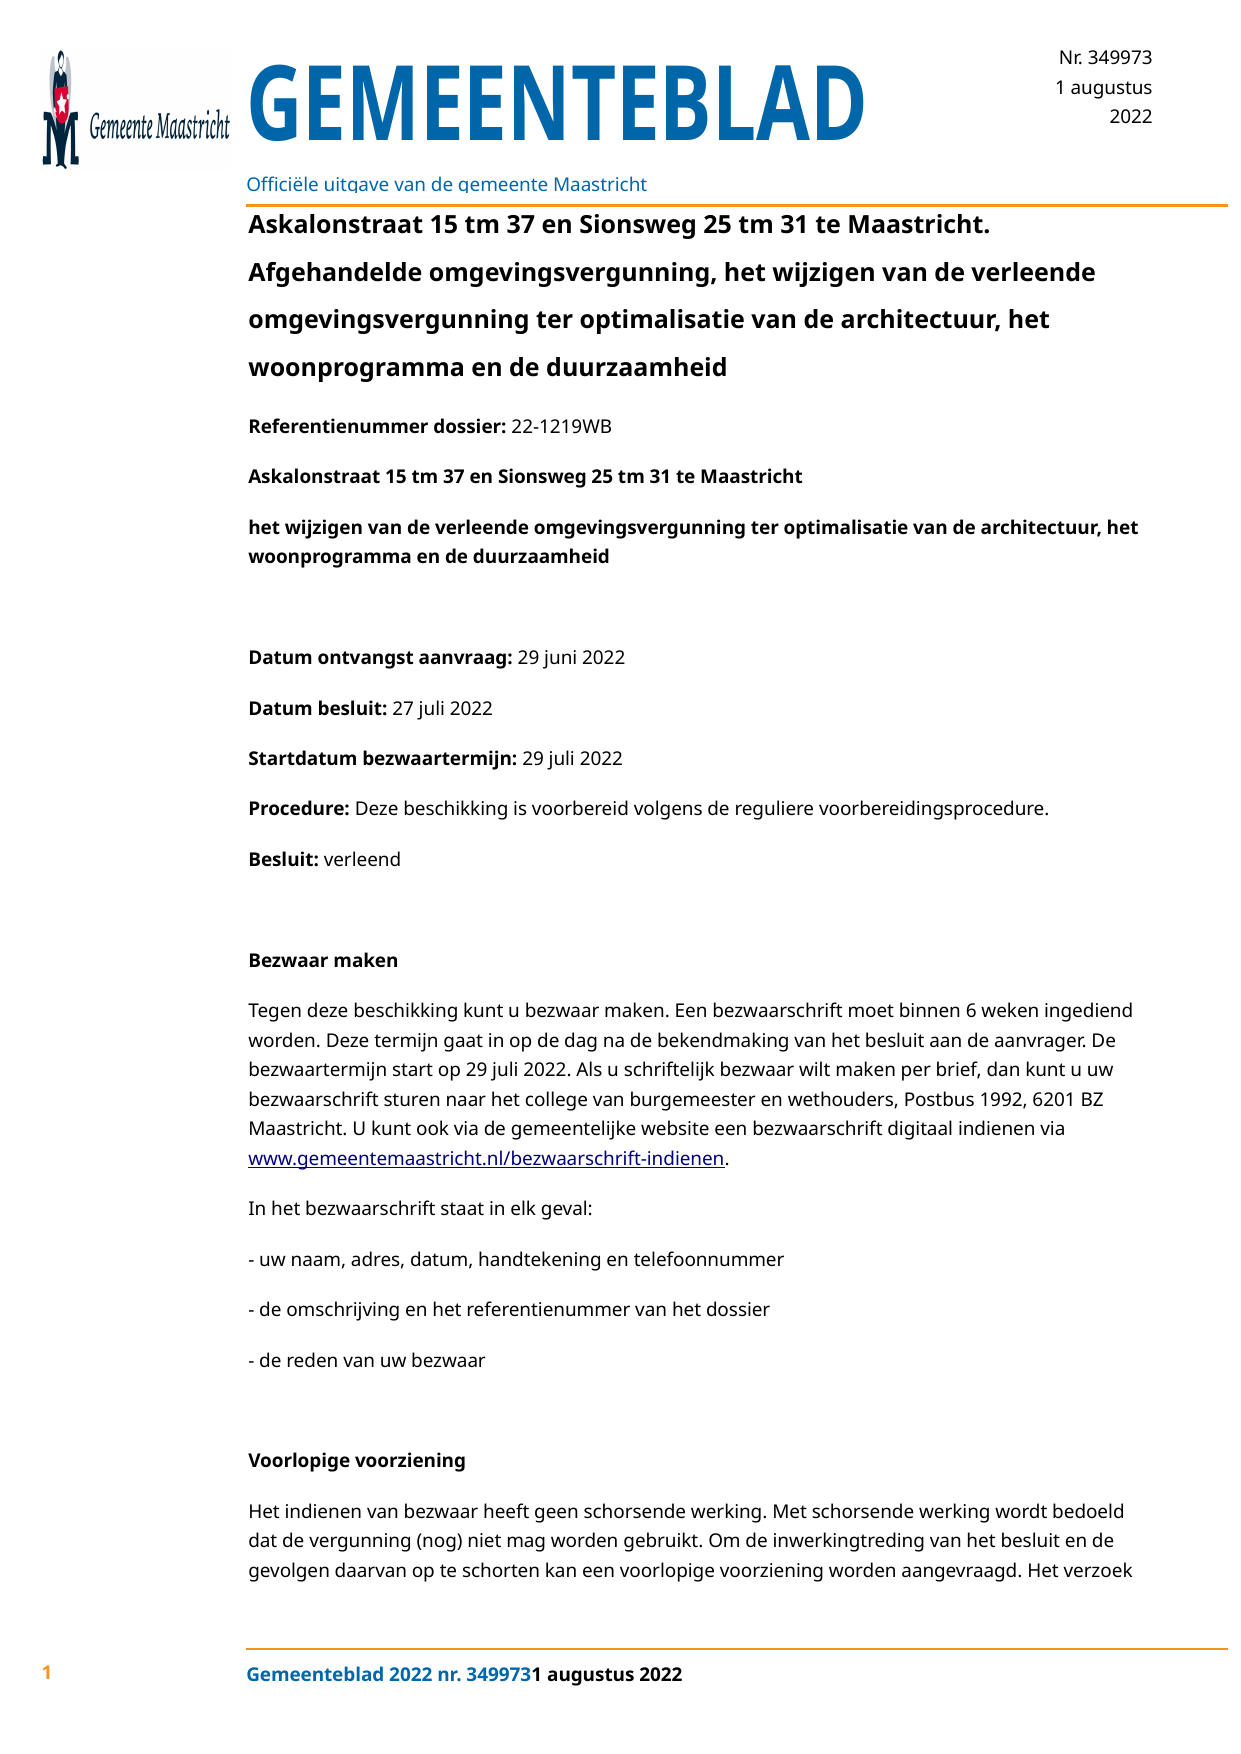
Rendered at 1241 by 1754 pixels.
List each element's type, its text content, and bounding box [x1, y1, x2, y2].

text het wijzigen van de verleende omgevingsvergunning ter optimalisatie van de architectuur, het woonprogramma en de duurzaamheid [248, 514, 1152, 569]
text Voorlopige voorziening [248, 1448, 1152, 1473]
text Startdatum bezwaartermijn: 29 juli 2022 [248, 745, 1152, 771]
text Het indienen van bezwaar heeft geen schorsende werking. Met schorsende werking wordt bedoeld dat de vergunning (nog) niet mag worden gebruikt. Om de inwerkingtreding van het besluit en de gevolgen daarvan op te schorten kan een voorlopige voorziening worden aangevraagd. Het verzoek [248, 1498, 1152, 1583]
picture [41, 47, 231, 172]
text In het bezwaarschrift staat in elk geval: [248, 1196, 1152, 1221]
text Datum ontvangst aanvraag: 29 juni 2022 [248, 644, 1152, 670]
text - uw naam, adres, datum, handtekening en telefoonnummer [248, 1246, 1152, 1272]
text Referentienummer dossier: 22-1219WB [248, 413, 1152, 439]
text Datum besluit: 27 juli 2022 [248, 695, 1152, 721]
text Besluit: verleend [248, 846, 1152, 872]
text - de reden van uw bezwaar [248, 1347, 1152, 1373]
text Askalonstraat 15 tm 37 en Sionsweg 25 tm 31 te Maastricht [248, 463, 1152, 489]
text Bezwaar maken [248, 947, 1152, 973]
text Tegen deze beschikking kunt u bezwaar maken. Een bezwaarschrift moet binnen 6 weken ingediend worden. Deze termijn gaat in op de dag na de bekendmaking van het besluit aan de aanvrager. De bezwaartermijn start op 29 juli 2022. Als u schriftelijk bezwaar wilt maken per brief, dan kunt u uw bezwaarschrift sturen naar het college van burgemeester en wethouders, Postbus 1992, 6201 BZ Maastricht. U kunt ook via de gemeentelijke website een bezwaarschrift digitaal indienen via www.gemeentemaastricht.nl/bezwaarschrift-indienen. [248, 997, 1152, 1171]
text - de omschrijving en het referentienummer van het dossier [248, 1296, 1152, 1322]
text Askalonstraat 15 tm 37 en Sionsweg 25 tm 31 te Maastricht. Afgehandelde omgevingsvergunning, het wijzigen van de verleende omgevingsvergunning ter optimalisatie van de architectuur, het woonprogramma en de duurzaamheid [248, 207, 1152, 384]
text Procedure: Deze beschikking is voorbereid volgens de reguliere voorbereidingsprocedure. [248, 796, 1152, 821]
